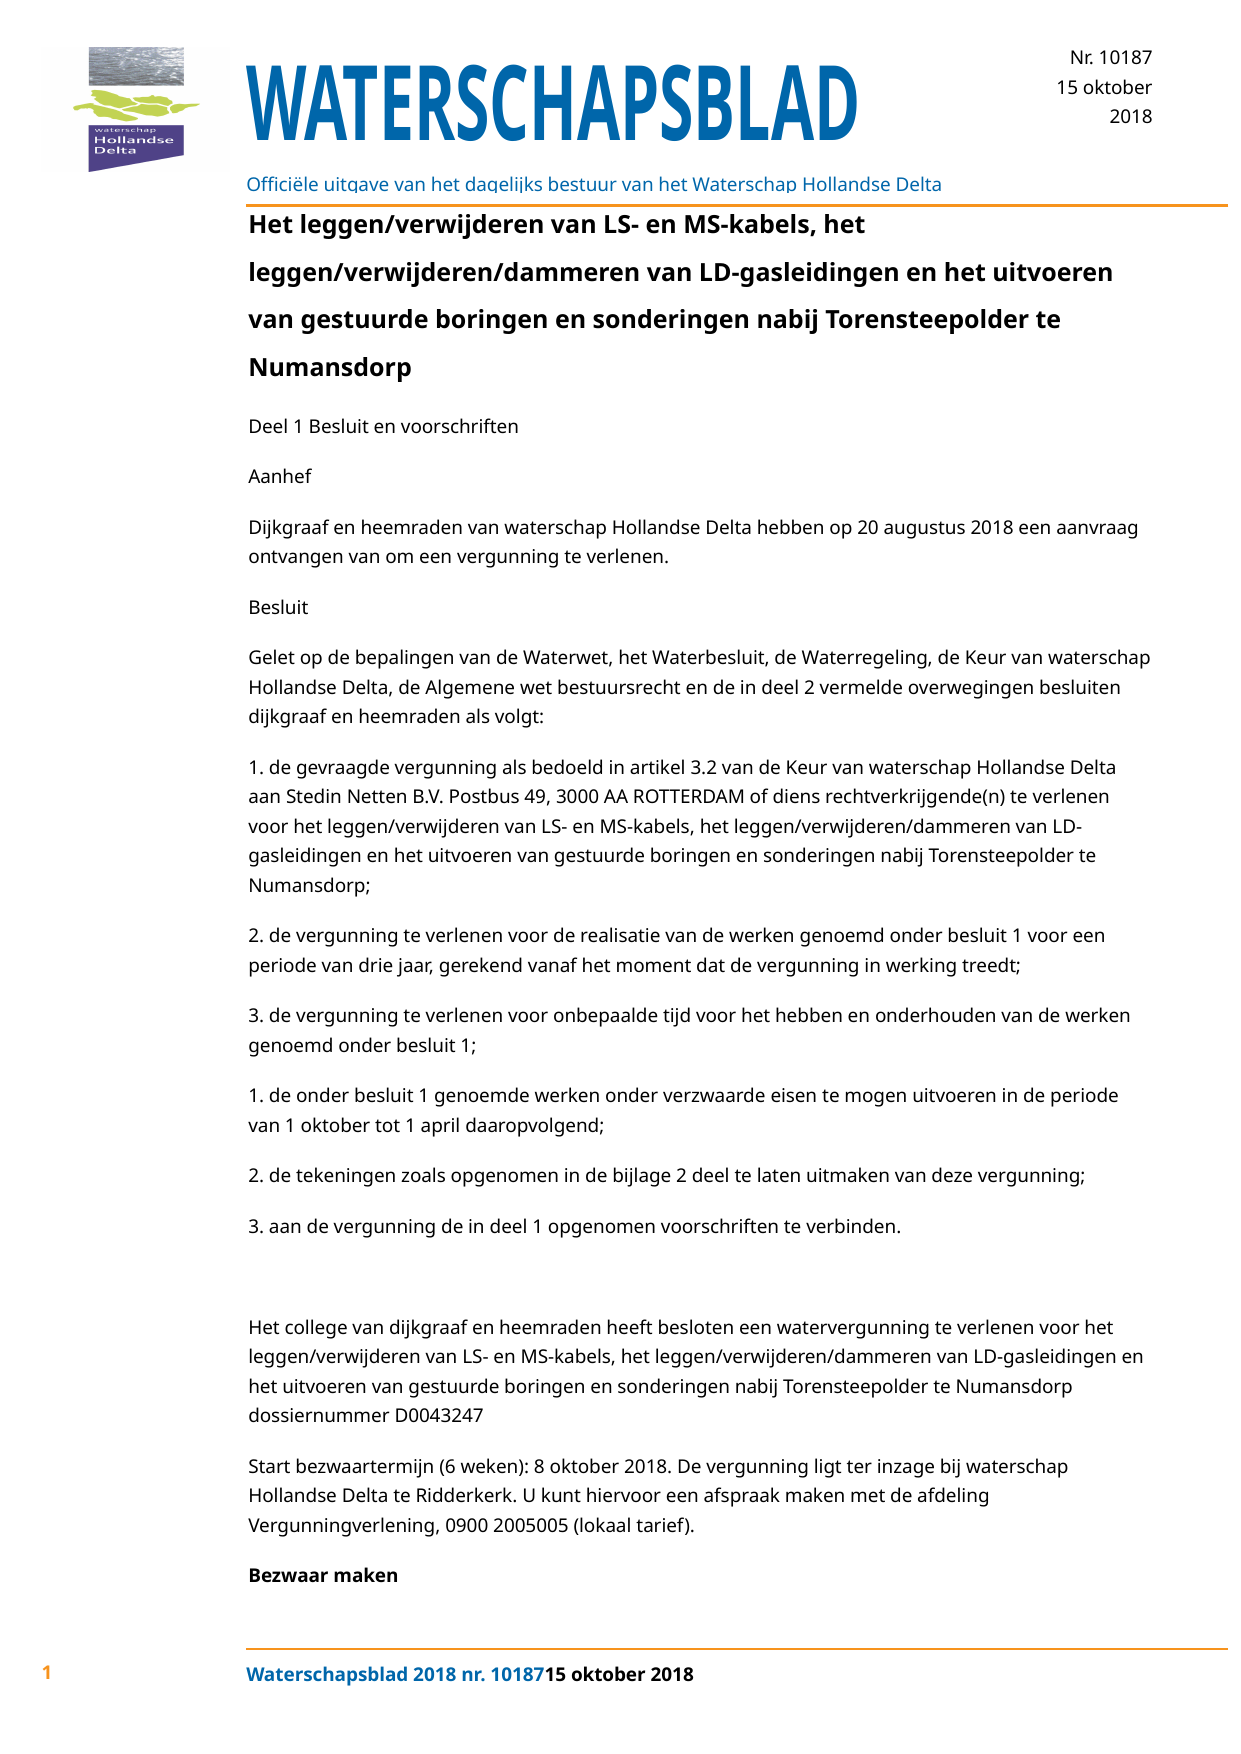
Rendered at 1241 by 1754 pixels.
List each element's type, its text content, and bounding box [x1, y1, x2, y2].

text Deel 1 Besluit en voorschriften [248, 413, 1152, 439]
text Het leggen/verwijderen van LS- en MS-kabels, het leggen/verwijderen/dammeren van LD-gasleidingen en het uitvoeren van gestuurde boringen en sonderingen nabij Torensteepolder te Numansdorp [248, 207, 1152, 384]
text 3. de vergunning te verlenen voor onbepaalde tijd voor het hebben en onderhouden van de werken genoemd onder besluit 1; [248, 1003, 1152, 1058]
text Start bezwaartermijn (6 weken): 8 oktober 2018. De vergunning ligt ter inzage bij waterschap Hollandse Delta te Ridderkerk. U kunt hiervoor een afspraak maken met de afdeling Vergunningverlening, 0900 2005005 (lokaal tarief). [248, 1453, 1152, 1538]
text Het college van dijkgraaf en heemraden heeft besloten een watervergunning te verlenen voor het leggen/verwijderen van LS- en MS-kabels, het leggen/verwijderen/dammeren van LD-gasleidingen en het uitvoeren van gestuurde boringen en sonderingen nabij Torensteepolder te Numansdorp dossiernummer D0043247 [248, 1314, 1152, 1428]
text 1. de onder besluit 1 genoemde werken onder verzwaarde eisen te mogen uitvoeren in de periode van 1 oktober tot 1 april daaropvolgend; [248, 1083, 1152, 1138]
text Besluit [248, 594, 1152, 620]
text 1. de gevraagde vergunning als bedoeld in artikel 3.2 van de Keur van waterschap Hollandse Delta aan Stedin Netten B.V. Postbus 49, 3000 AA ROTTERDAM of diens rechtverkrijgende(n) te verlenen voor het leggen/verwijderen van LS- en MS-kabels, het leggen/verwijderen/dammeren van LD-gasleidingen en het uitvoeren van gestuurde boringen en sonderingen nabij Torensteepolder te Numansdorp; [248, 754, 1152, 898]
text 2. de tekeningen zoals opgenomen in de bijlage 2 deel te laten uitmaken van deze vergunning; [248, 1163, 1152, 1188]
text Gelet op de bepalingen van de Waterwet, het Waterbesluit, de Waterregeling, de Keur van waterschap Hollandse Delta, de Algemene wet bestuursrecht en de in deel 2 vermelde overwegingen besluiten dijkgraaf en heemraden als volgt: [248, 644, 1152, 729]
text 3. aan de vergunning de in deel 1 opgenomen voorschriften te verbinden. [248, 1213, 1152, 1239]
text Dijkgraaf en heemraden van waterschap Hollandse Delta hebben op 20 augustus 2018 een aanvraag ontvangen van om een vergunning te verlenen. [248, 514, 1152, 569]
text Aanhef [248, 463, 1152, 489]
text Bezwaar maken [248, 1563, 1152, 1588]
picture [41, 47, 231, 172]
text 2. de vergunning te verlenen voor de realisatie van de werken genoemd onder besluit 1 voor een periode van drie jaar, gerekend vanaf het moment dat de vergunning in werking treedt; [248, 923, 1152, 978]
